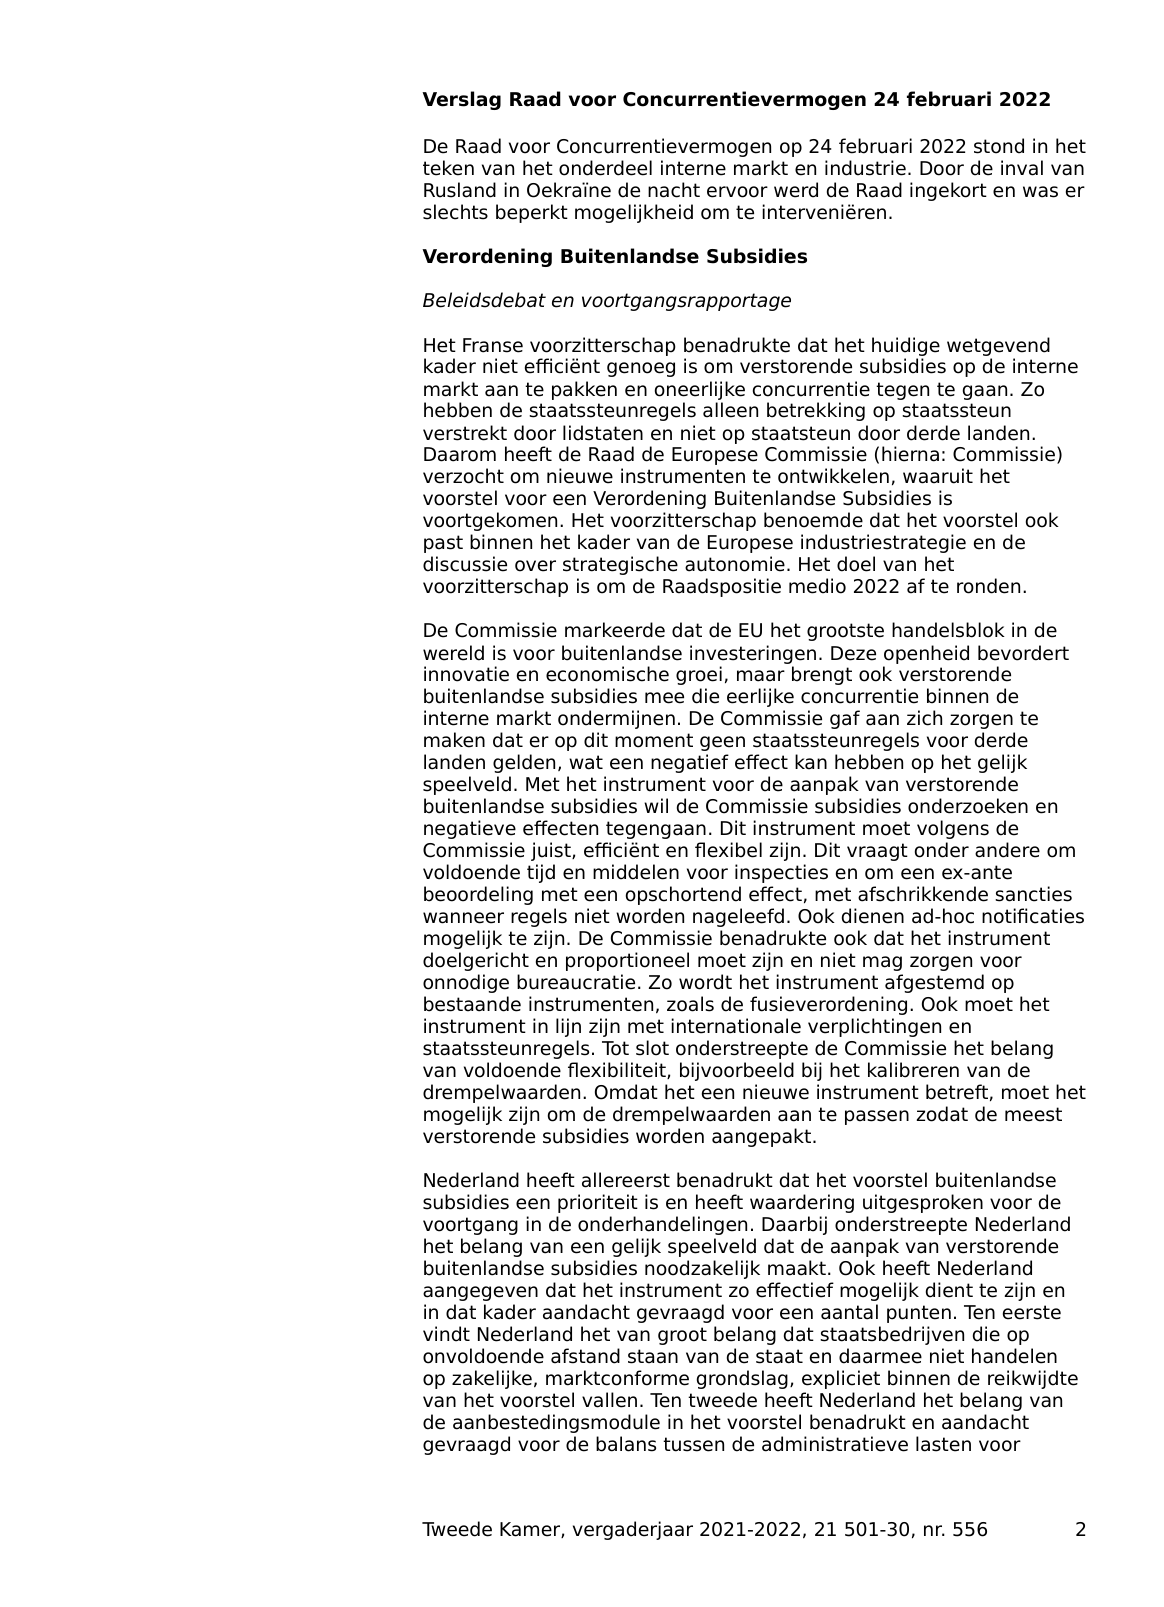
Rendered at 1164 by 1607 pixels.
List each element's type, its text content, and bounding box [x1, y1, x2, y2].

subtitle Beleidsdebat en voortgangsrapportage [422, 290, 1087, 312]
text Nederland heeft allereerst benadrukt dat het voorstel buitenlandse subsidies een prioriteit is en heeft waardering uitgesproken voor de voortgang in de onderhandelingen. Daarbij onderstreepte Nederland het belang van een gelijk speelveld dat de aanpak van verstorende buitenlandse subsidies noodzakelijk maakt. Ook heeft Nederland aangegeven dat het instrument zo effectief mogelijk dient te zijn en in dat kader aandacht gevraagd voor een aantal punten. Ten eerste vindt Nederland het van groot belang dat staatsbedrijven die op onvoldoende afstand staan van de staat en daarmee niet handelen op zakelijke, marktconforme grondslag, expliciet binnen de reikwijdte van het voorstel vallen. Ten tweede heeft Nederland het belang van de aanbestedingsmodule in het voorstel benadrukt en aandacht gevraagd voor de balans tussen de administratieve lasten voor [422, 1170, 1087, 1456]
subtitle Verordening Buitenlandse Subsidies [422, 246, 1087, 268]
text De Commissie markeerde dat de EU het grootste handelsblok in de wereld is voor buitenlandse investeringen. Deze openheid bevordert innovatie en economische groei, maar brengt ook verstorende buitenlandse subsidies mee die eerlijke concurrentie binnen de interne markt ondermijnen. De Commissie gaf aan zich zorgen te maken dat er op dit moment geen staatssteunregels voor derde landen gelden, wat een negatief effect kan hebben op het gelijk speelveld. Met het instrument voor de aanpak van verstorende buitenlandse subsidies wil de Commissie subsidies onderzoeken en negatieve effecten tegengaan. Dit instrument moet volgens de Commissie juist, efficiënt en flexibel zijn. Dit vraagt onder andere om voldoende tijd en middelen voor inspecties en om een ex-ante beoordeling met een opschortend effect, met afschrikkende sancties wanneer regels niet worden nageleefd. Ook dienen ad-hoc notificaties mogelijk te zijn. De Commissie benadrukte ook dat het instrument doelgericht en proportioneel moet zijn en niet mag zorgen voor onnodige bureaucratie. Zo wordt het instrument afgestemd op bestaande instrumenten, zoals de fusieverordening. Ook moet het instrument in lijn zijn met internationale verplichtingen en staatssteunregels. Tot slot onderstreepte de Commissie het belang van voldoende flexibiliteit, bijvoorbeeld bij het kalibreren van de drempelwaarden. Omdat het een nieuwe instrument betreft, moet het mogelijk zijn om de drempelwaarden aan te passen zodat de meest verstorende subsidies worden aangepakt. [422, 620, 1087, 1148]
text De Raad voor Concurrentievermogen op 24 februari 2022 stond in het teken van het onderdeel interne markt en industrie. Door de inval van Rusland in Oekraïne de nacht ervoor werd de Raad ingekort en was er slechts beperkt mogelijkheid om te interveniëren. [422, 136, 1087, 224]
text Het Franse voorzitterschap benadrukte dat het huidige wetgevend kader niet efficiënt genoeg is om verstorende subsidies op de interne markt aan te pakken en oneerlijke concurrentie tegen te gaan. Zo hebben de staatssteunregels alleen betrekking op staatssteun verstrekt door lidstaten en niet op staatsteun door derde landen. Daarom heeft de Raad de Europese Commissie (hierna: Commissie) verzocht om nieuwe instrumenten te ontwikkelen, waaruit het voorstel voor een Verordening Buitenlandse Subsidies is voortgekomen. Het voorzitterschap benoemde dat het voorstel ook past binnen het kader van de Europese industriestrategie en de discussie over strategische autonomie. Het doel van het voorzitterschap is om de Raadspositie medio 2022 af te ronden. [422, 334, 1087, 598]
subtitle Verslag Raad voor Concurrentievermogen 24 februari 2022 [422, 89, 1087, 111]
